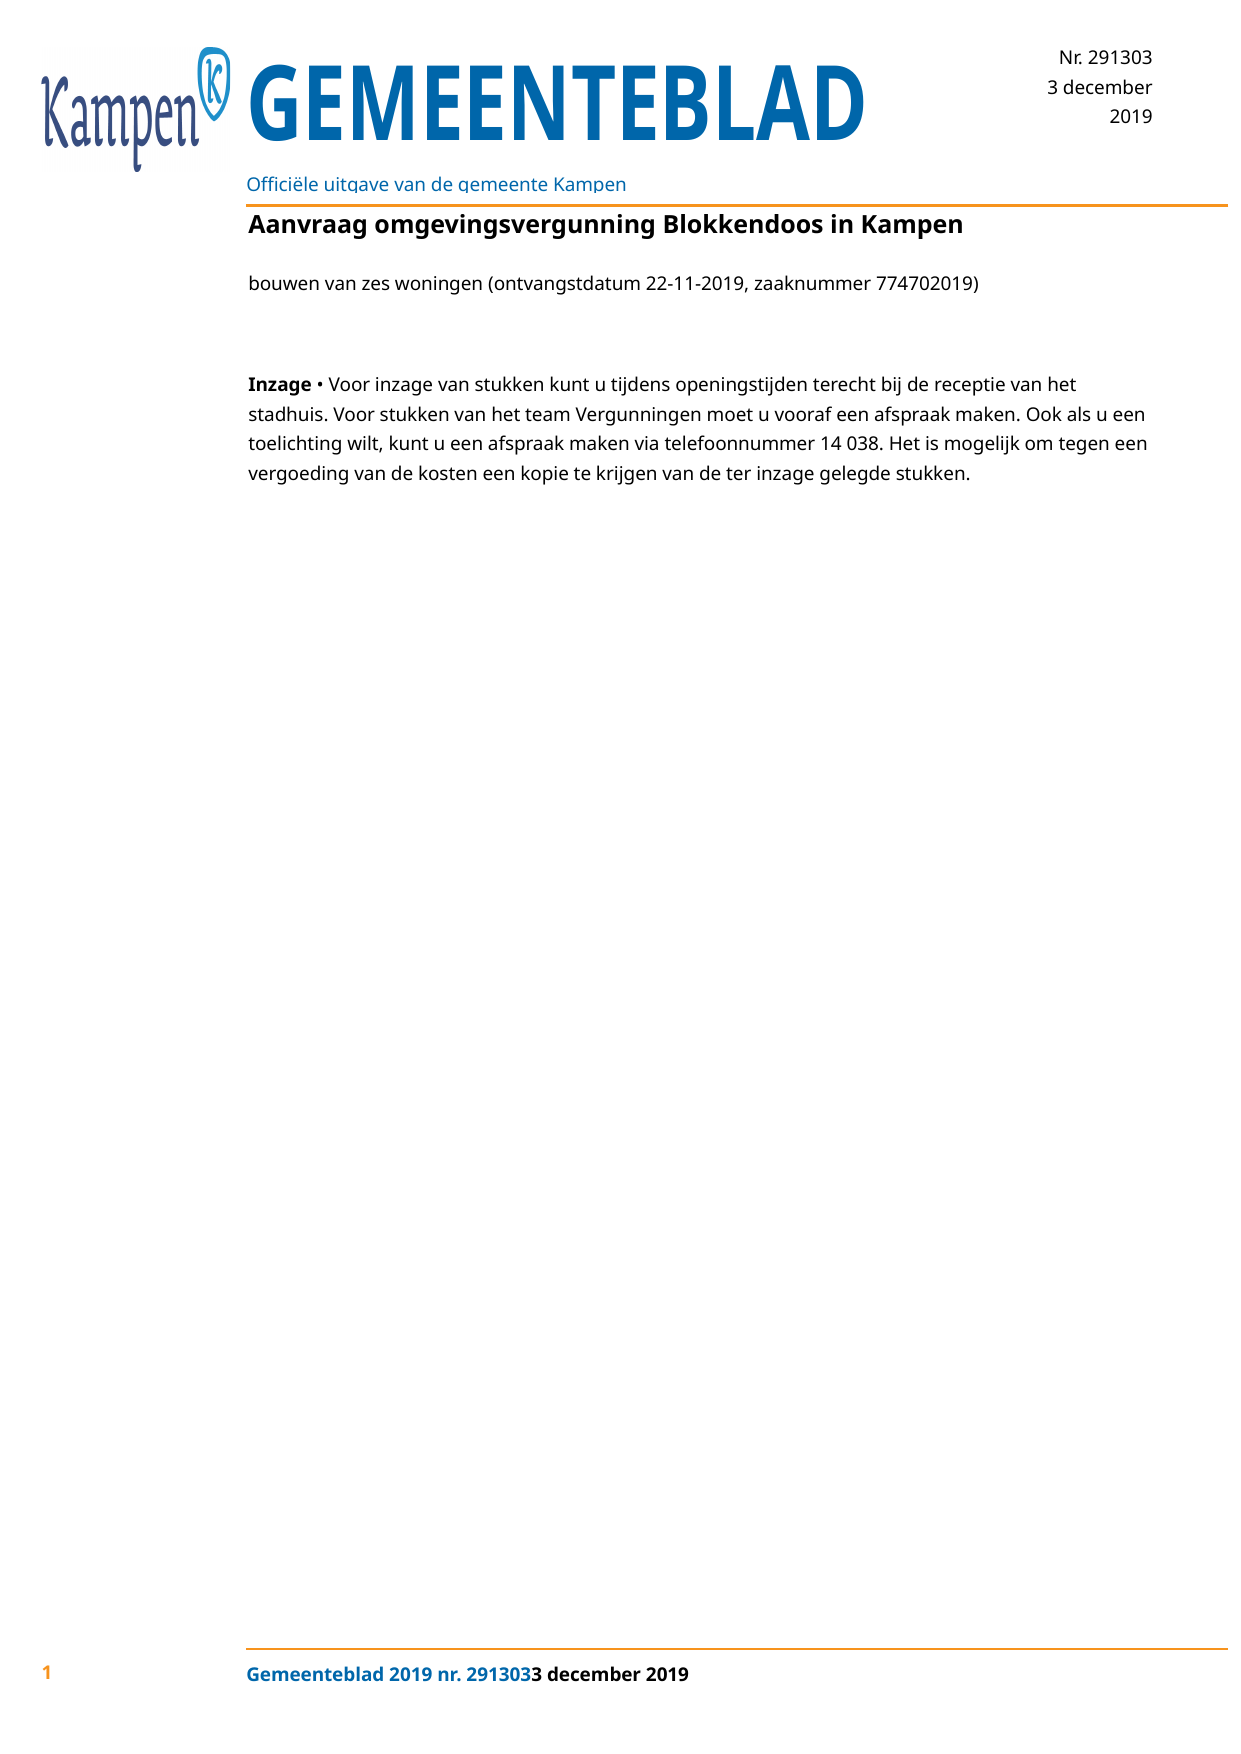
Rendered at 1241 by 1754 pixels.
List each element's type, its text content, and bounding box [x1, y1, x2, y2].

text Aanvraag omgevingsvergunning Blokkendoos in Kampen [248, 207, 1152, 241]
picture [41, 47, 231, 172]
text Inzage • Voor inzage van stukken kunt u tijdens openingstijden terecht bij de receptie van het stadhuis. Voor stukken van het team Vergunningen moet u vooraf een afspraak maken. Ook als u een toelichting wilt, kunt u een afspraak maken via telefoonnummer 14 038. Het is mogelijk om tegen een vergoeding van de kosten een kopie te krijgen van de ter inzage gelegde stukken. [248, 371, 1152, 486]
text bouwen van zes woningen (ontvangstdatum 22-11-2019, zaaknummer 774702019) [248, 270, 1152, 296]
